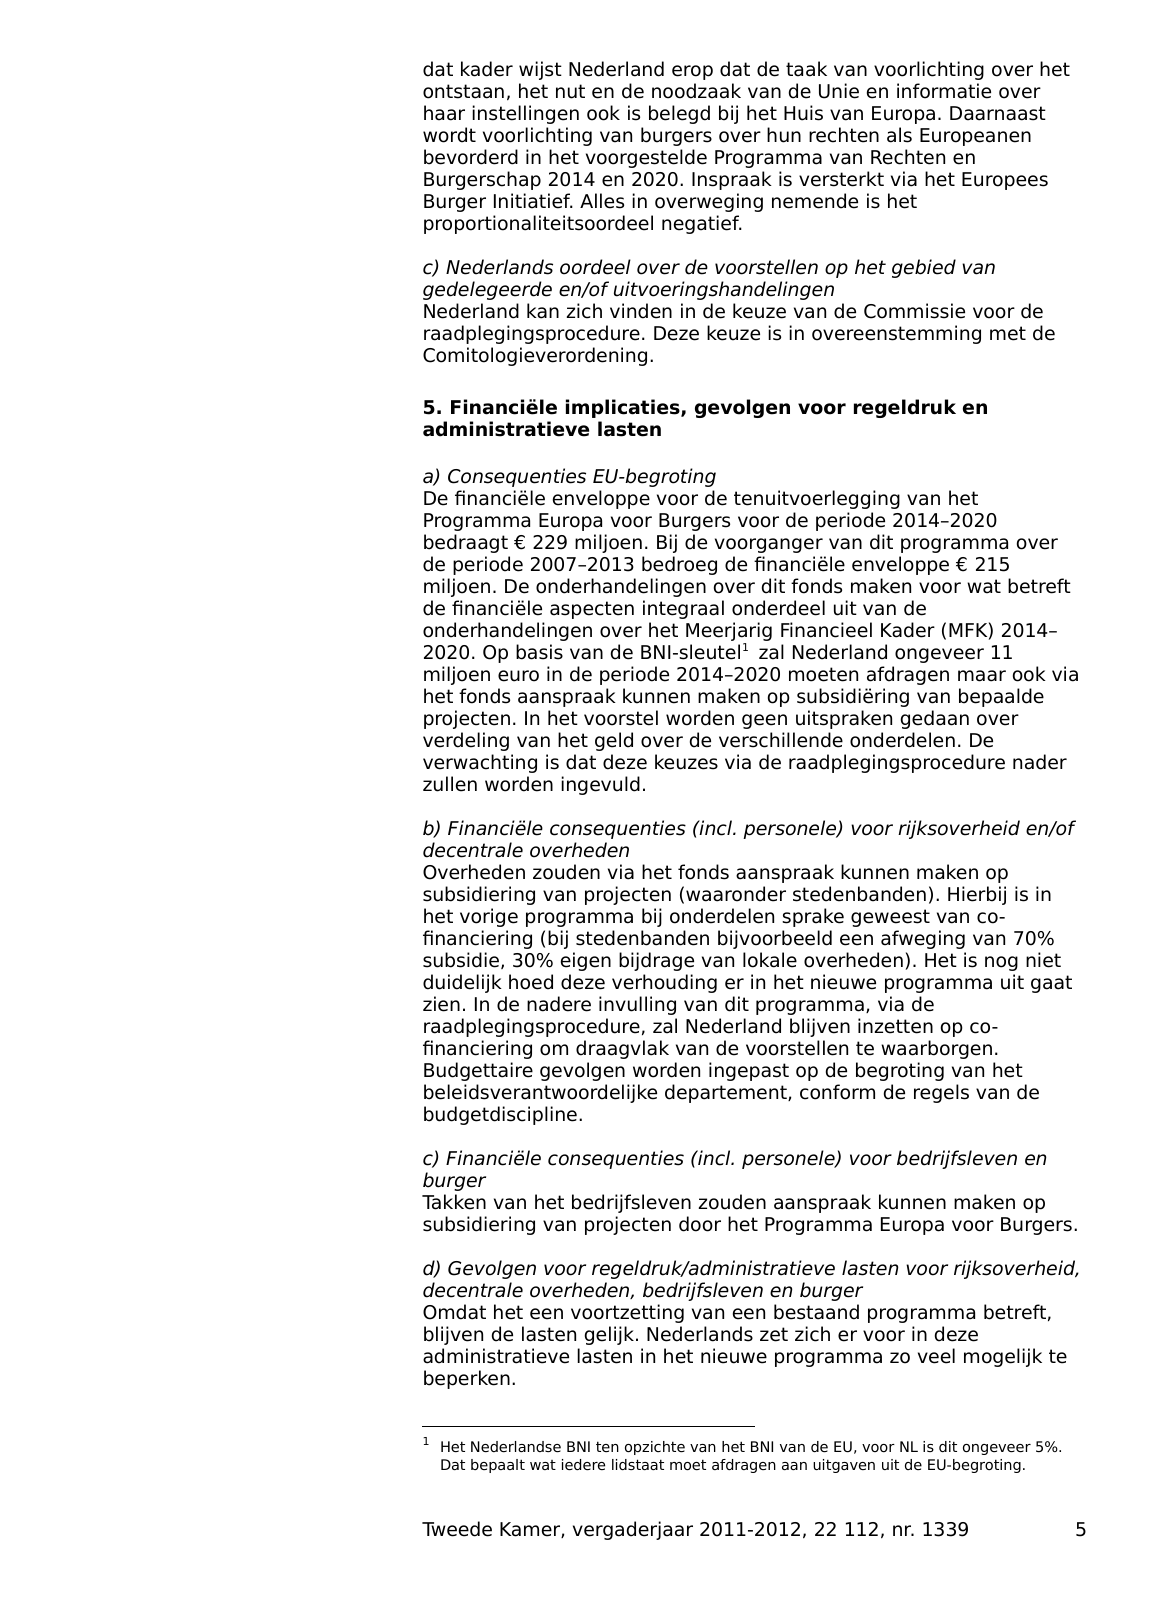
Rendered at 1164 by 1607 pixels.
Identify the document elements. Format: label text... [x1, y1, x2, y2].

subtitle d) Gevolgen voor regeldruk/administratieve lasten voor rijksoverheid, decentrale overheden, bedrijfsleven en burger [422, 1258, 1087, 1302]
text dat kader wijst Nederland erop dat de taak van voorlichting over het ontstaan, het nut en de noodzaak van de Unie en informatie over haar instellingen ook is belegd bij het Huis van Europa. Daarnaast wordt voorlichting van burgers over hun rechten als Europeanen bevorderd in het voorgestelde Programma van Rechten en Burgerschap 2014 en 2020. Inspraak is versterkt via het Europees Burger Initiatief. Alles in overweging nemende is het proportionaliteitsoordeel negatief. [422, 59, 1087, 235]
text De financiële enveloppe voor de tenuitvoerlegging van het Programma Europa voor Burgers voor de periode 2014–2020 bedraagt € 229 miljoen. Bij de voorganger van dit programma over de periode 2007–2013 bedroeg de financiële enveloppe € 215 miljoen. De onderhandelingen over dit fonds maken voor wat betreft de financiële aspecten integraal onderdeel uit van de onderhandelingen over het Meerjarig Financieel Kader (MFK) 2014–2020. Op basis van de BNI-sleutel zal Nederland ongeveer 11 miljoen euro in de periode 2014–2020 moeten afdragen maar ook via het fonds aanspraak kunnen maken op subsidiëring van bepaalde projecten. In het voorstel worden geen uitspraken gedaan over verdeling van het geld over de verschillende onderdelen. De verwachting is dat deze keuzes via de raadplegingsprocedure nader zullen worden ingevuld. [422, 488, 1087, 796]
text Het Nederlandse BNI ten opzichte van het BNI van de EU, voor NL is dit ongeveer 5%. Dat bepaalt wat iedere lidstaat moet afdragen aan uitgaven uit de EU-begroting. [422, 1435, 1087, 1474]
text Nederland kan zich vinden in de keuze van de Commissie voor de raadplegingsprocedure. Deze keuze is in overeenstemming met de Comitologieverordening. [422, 301, 1087, 367]
subtitle a) Consequenties EU-begroting [422, 466, 1087, 488]
subtitle c) Financiële consequenties (incl. personele) voor bedrijfsleven en burger [422, 1148, 1087, 1192]
subtitle 5. Financiële implicaties, gevolgen voor regeldruk en administratieve lasten [422, 397, 1087, 441]
text Takken van het bedrijfsleven zouden aanspraak kunnen maken op subsidiering van projecten door het Programma Europa voor Burgers. [422, 1192, 1087, 1236]
text Omdat het een voortzetting van een bestaand programma betreft, blijven de lasten gelijk. Nederlands zet zich er voor in deze administratieve lasten in het nieuwe programma zo veel mogelijk te beperken. [422, 1302, 1087, 1390]
subtitle c) Nederlands oordeel over de voorstellen op het gebied van gedelegeerde en/of uitvoeringshandelingen [422, 257, 1087, 301]
subtitle b) Financiële consequenties (incl. personele) voor rijksoverheid en/of decentrale overheden [422, 818, 1087, 862]
text Overheden zouden via het fonds aanspraak kunnen maken op subsidiering van projecten (waaronder stedenbanden). Hierbij is in het vorige programma bij onderdelen sprake geweest van co-financiering (bij stedenbanden bijvoorbeeld een afweging van 70% subsidie, 30% eigen bijdrage van lokale overheden). Het is nog niet duidelijk hoed deze verhouding er in het nieuwe programma uit gaat zien. In de nadere invulling van dit programma, via de raadplegingsprocedure, zal Nederland blijven inzetten op co-financiering om draagvlak van de voorstellen te waarborgen. Budgettaire gevolgen worden ingepast op de begroting van het beleidsverantwoordelijke departement, conform de regels van de budgetdiscipline. [422, 862, 1087, 1126]
